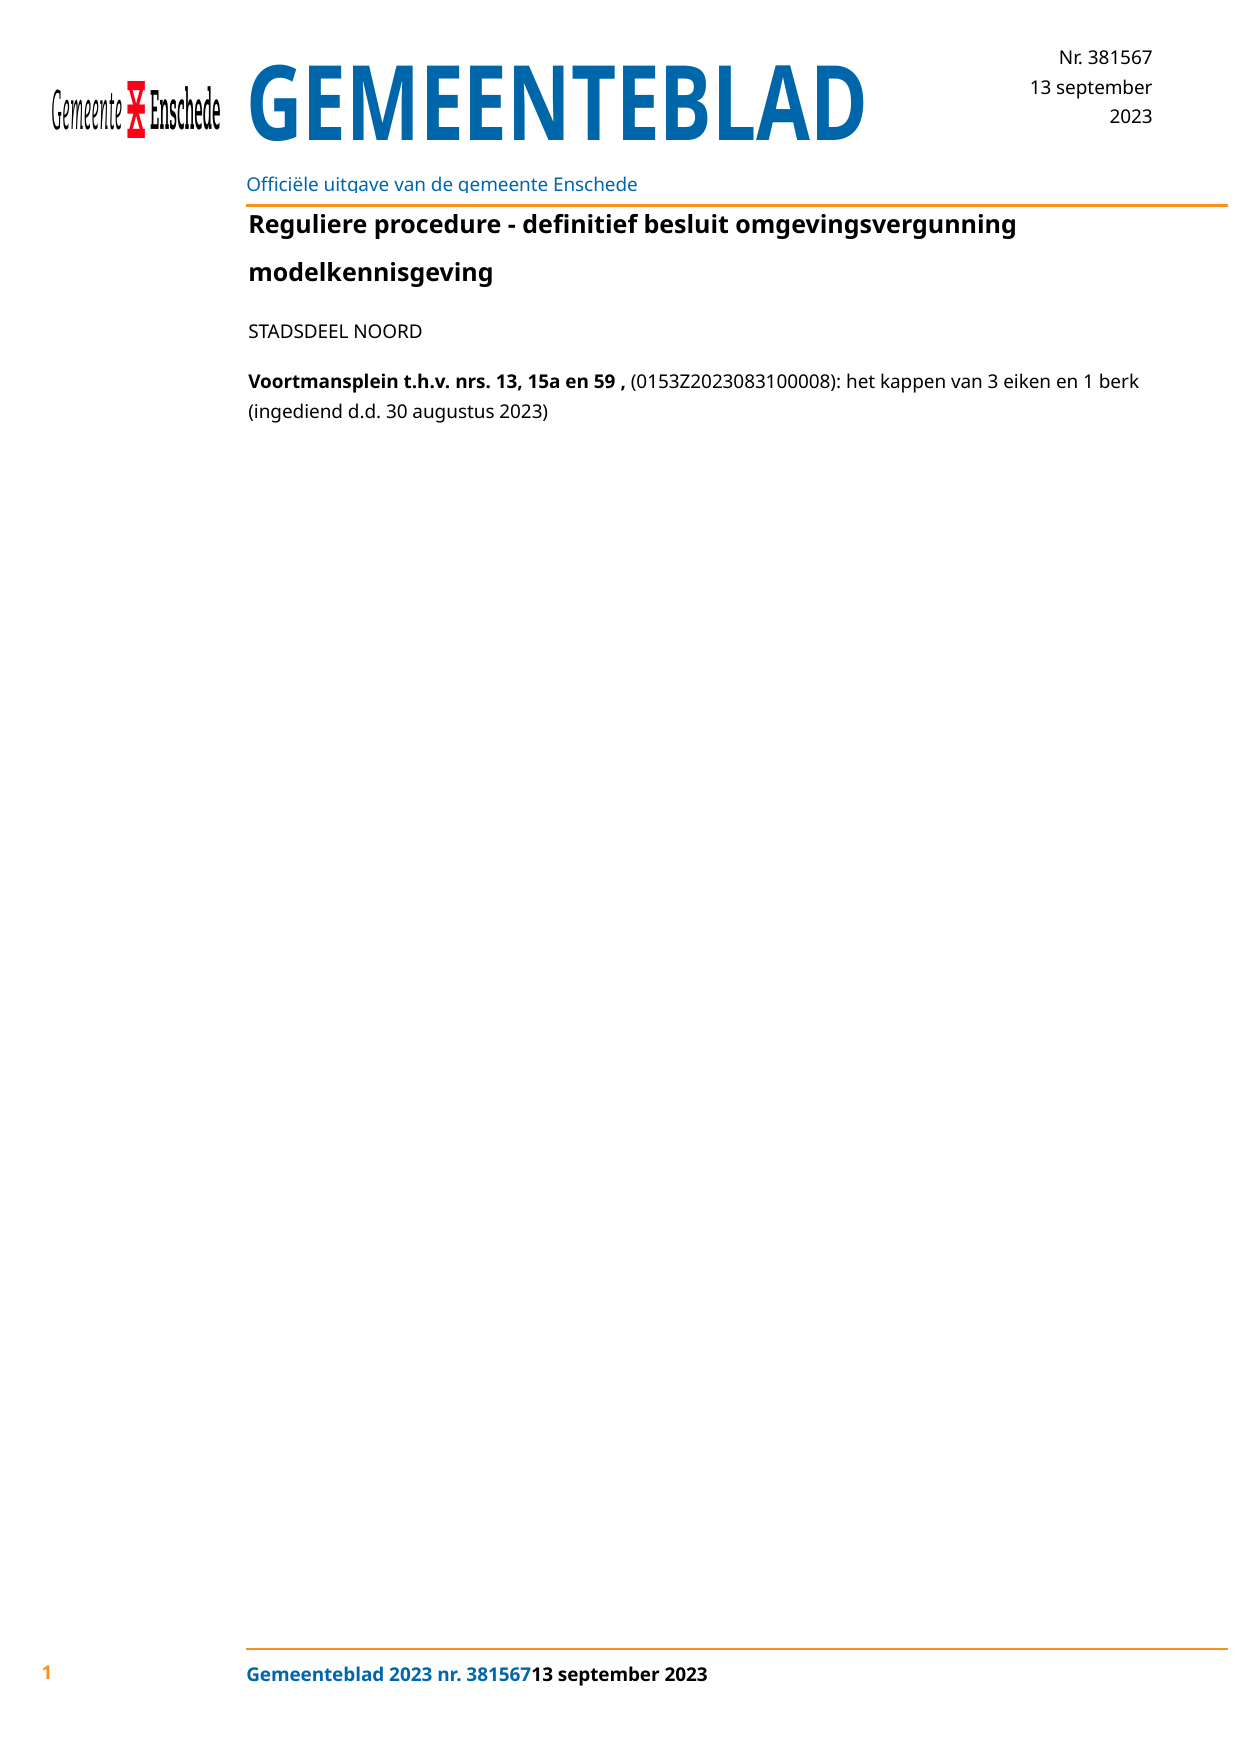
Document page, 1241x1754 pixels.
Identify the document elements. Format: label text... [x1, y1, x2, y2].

picture [41, 47, 231, 172]
text STADSDEEL NOORD [248, 318, 1152, 344]
text Reguliere procedure - definitief besluit omgevingsvergunning modelkennisgeving [248, 207, 1152, 288]
text Voortmansplein t.h.v. nrs. 13, 15a en 59 , (0153Z2023083100008): het kappen van 3 eiken en 1 berk (ingediend d.d. 30 augustus 2023) [248, 368, 1152, 424]
